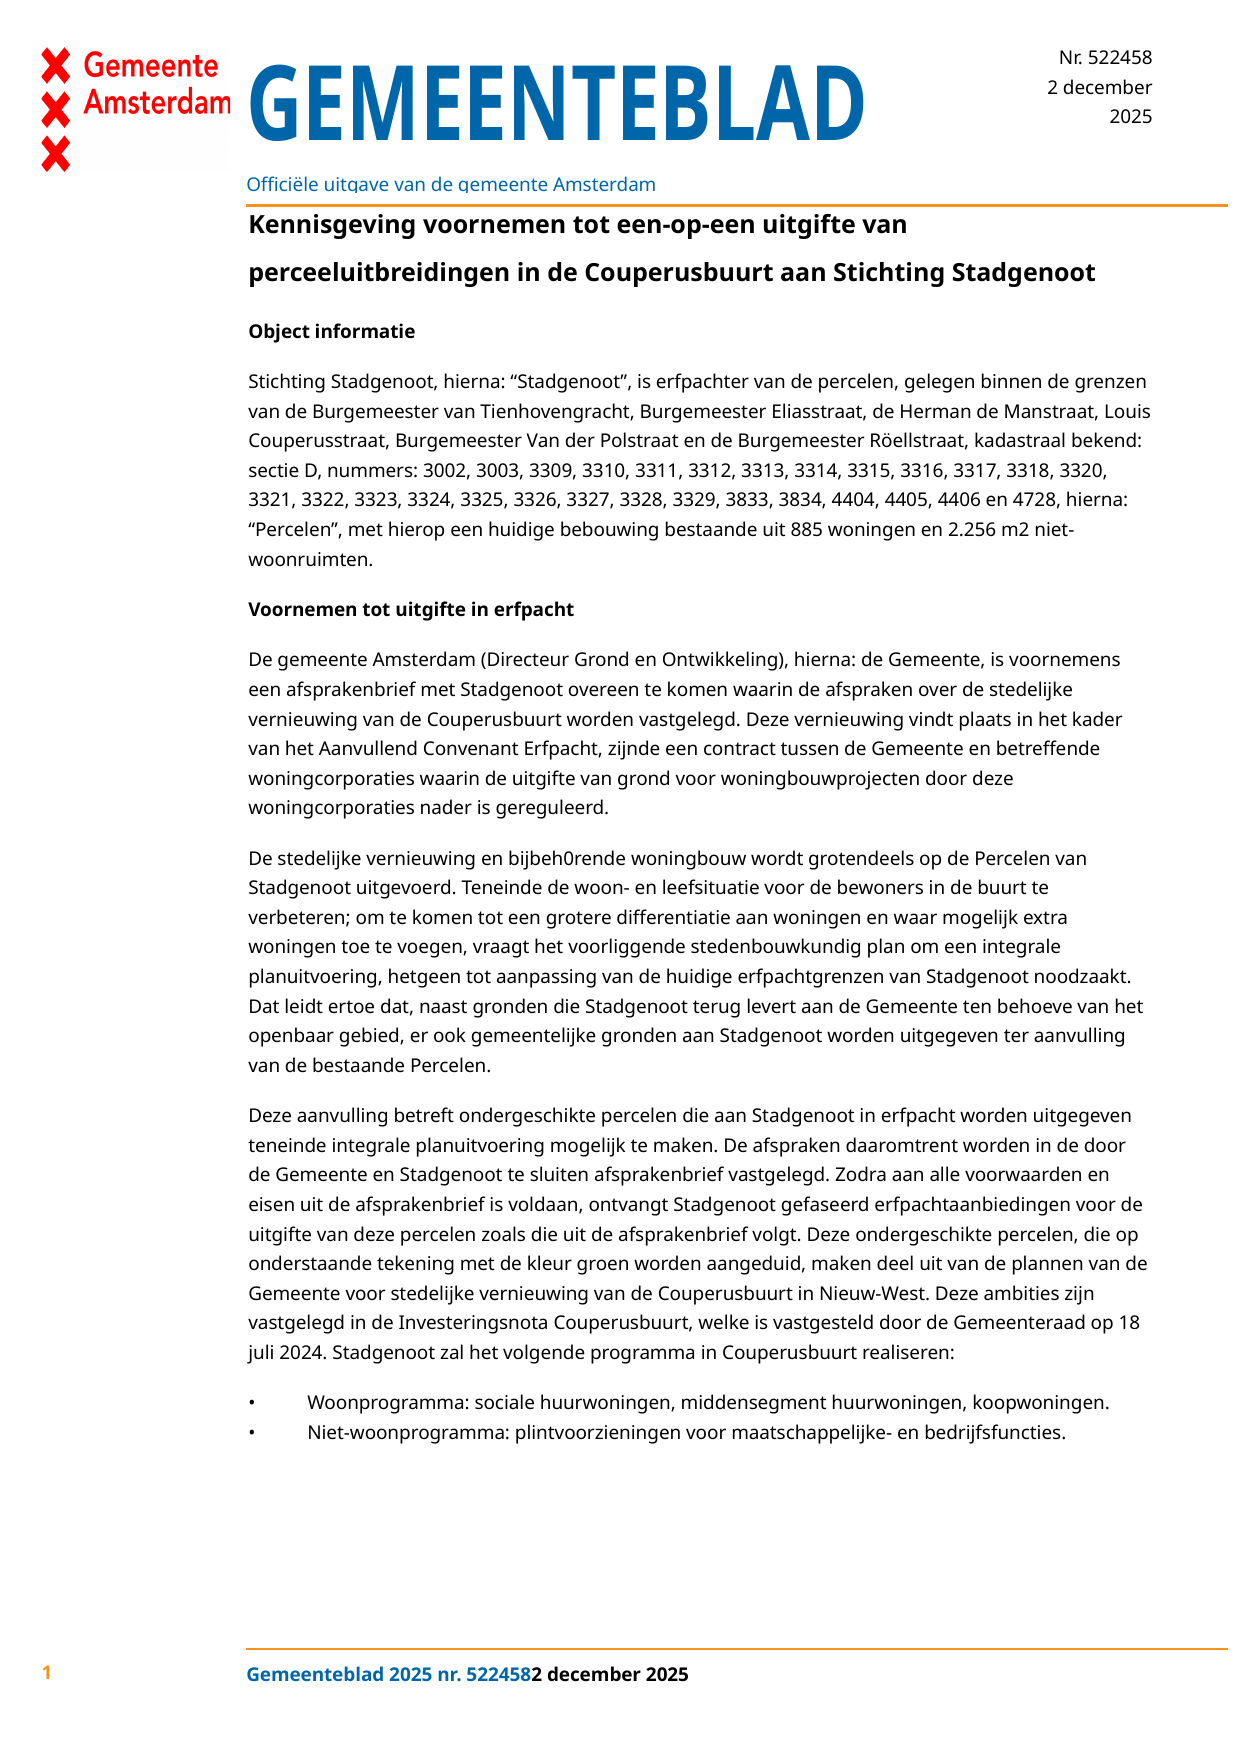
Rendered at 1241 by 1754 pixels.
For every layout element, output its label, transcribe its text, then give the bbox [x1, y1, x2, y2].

text De stedelijke vernieuwing en bijbeh0rende woningbouw wordt grotendeels op de Percelen van Stadgenoot uitgevoerd. Teneinde de woon- en leefsituatie voor de bewoners in de buurt te verbeteren; om te komen tot een grotere differentiatie aan woningen en waar mogelijk extra woningen toe te voegen, vraagt het voorliggende stedenbouwkundig plan om een integrale planuitvoering, hetgeen tot aanpassing van de huidige erfpachtgrenzen van Stadgenoot noodzaakt. Dat leidt ertoe dat, naast gronden die Stadgenoot terug levert aan de Gemeente ten behoeve van het openbaar gebied, er ook gemeentelijke gronden aan Stadgenoot worden uitgegeven ter aanvulling van de bestaande Percelen. [248, 845, 1152, 1078]
list Niet-woonprogramma: plintvoorzieningen voor maatschappelijke- en bedrijfsfuncties. [248, 1419, 1152, 1445]
text De gemeente Amsterdam (Directeur Grond en Ontwikkeling), hierna: de Gemeente, is voornemens een afsprakenbrief met Stadgenoot overeen te komen waarin de afspraken over de stedelijke vernieuwing van de Couperusbuurt worden vastgelegd. Deze vernieuwing vindt plaats in het kader van het Aanvullend Convenant Erfpacht, zijnde een contract tussen de Gemeente en betreffende woningcorporaties waarin de uitgifte van grond voor woningbouwprojecten door deze woningcorporaties nader is gereguleerd. [248, 647, 1152, 820]
text Deze aanvulling betreft ondergeschikte percelen die aan Stadgenoot in erfpacht worden uitgegeven teneinde integrale planuitvoering mogelijk te maken. De afspraken daaromtrent worden in de door de Gemeente en Stadgenoot te sluiten afsprakenbrief vastgelegd. Zodra aan alle voorwaarden en eisen uit de afsprakenbrief is voldaan, ontvangt Stadgenoot gefaseerd erfpachtaanbiedingen voor de uitgifte van deze percelen zoals die uit de afsprakenbrief volgt. Deze ondergeschikte percelen, die op onderstaande tekening met de kleur groen worden aangeduid, maken deel uit van de plannen van de Gemeente voor stedelijke vernieuwing van de Couperusbuurt in Nieuw-West. Deze ambities zijn vastgelegd in de Investeringsnota Couperusbuurt, welke is vastgesteld door de Gemeenteraad op 18 juli 2024. Stadgenoot zal het volgende programma in Couperusbuurt realiseren: [248, 1102, 1152, 1365]
text Stichting Stadgenoot, hierna: “Stadgenoot”, is erfpachter van de percelen, gelegen binnen de grenzen van de Burgemeester van Tienhovengracht, Burgemeester Eliasstraat, de Herman de Manstraat, Louis Couperusstraat, Burgemeester Van der Polstraat en de Burgemeester Röellstraat, kadastraal bekend: sectie D, nummers: 3002, 3003, 3309, 3310, 3311, 3312, 3313, 3314, 3315, 3316, 3317, 3318, 3320, 3321, 3322, 3323, 3324, 3325, 3326, 3327, 3328, 3329, 3833, 3834, 4404, 4405, 4406 en 4728, hierna: “Percelen”, met hierop een huidige bebouwing bestaande uit 885 woningen en 2.256 m2 niet-woonruimten. [248, 368, 1152, 572]
text Kennisgeving voornemen tot een-op-een uitgifte van perceeluitbreidingen in de Couperusbuurt aan Stichting Stadgenoot [248, 207, 1152, 288]
list Woonprogramma: sociale huurwoningen, middensegment huurwoningen, koopwoningen. [248, 1389, 1152, 1415]
picture [41, 47, 231, 172]
text Object informatie [248, 318, 1152, 344]
text Voornemen tot uitgifte in erfpacht [248, 596, 1152, 622]
